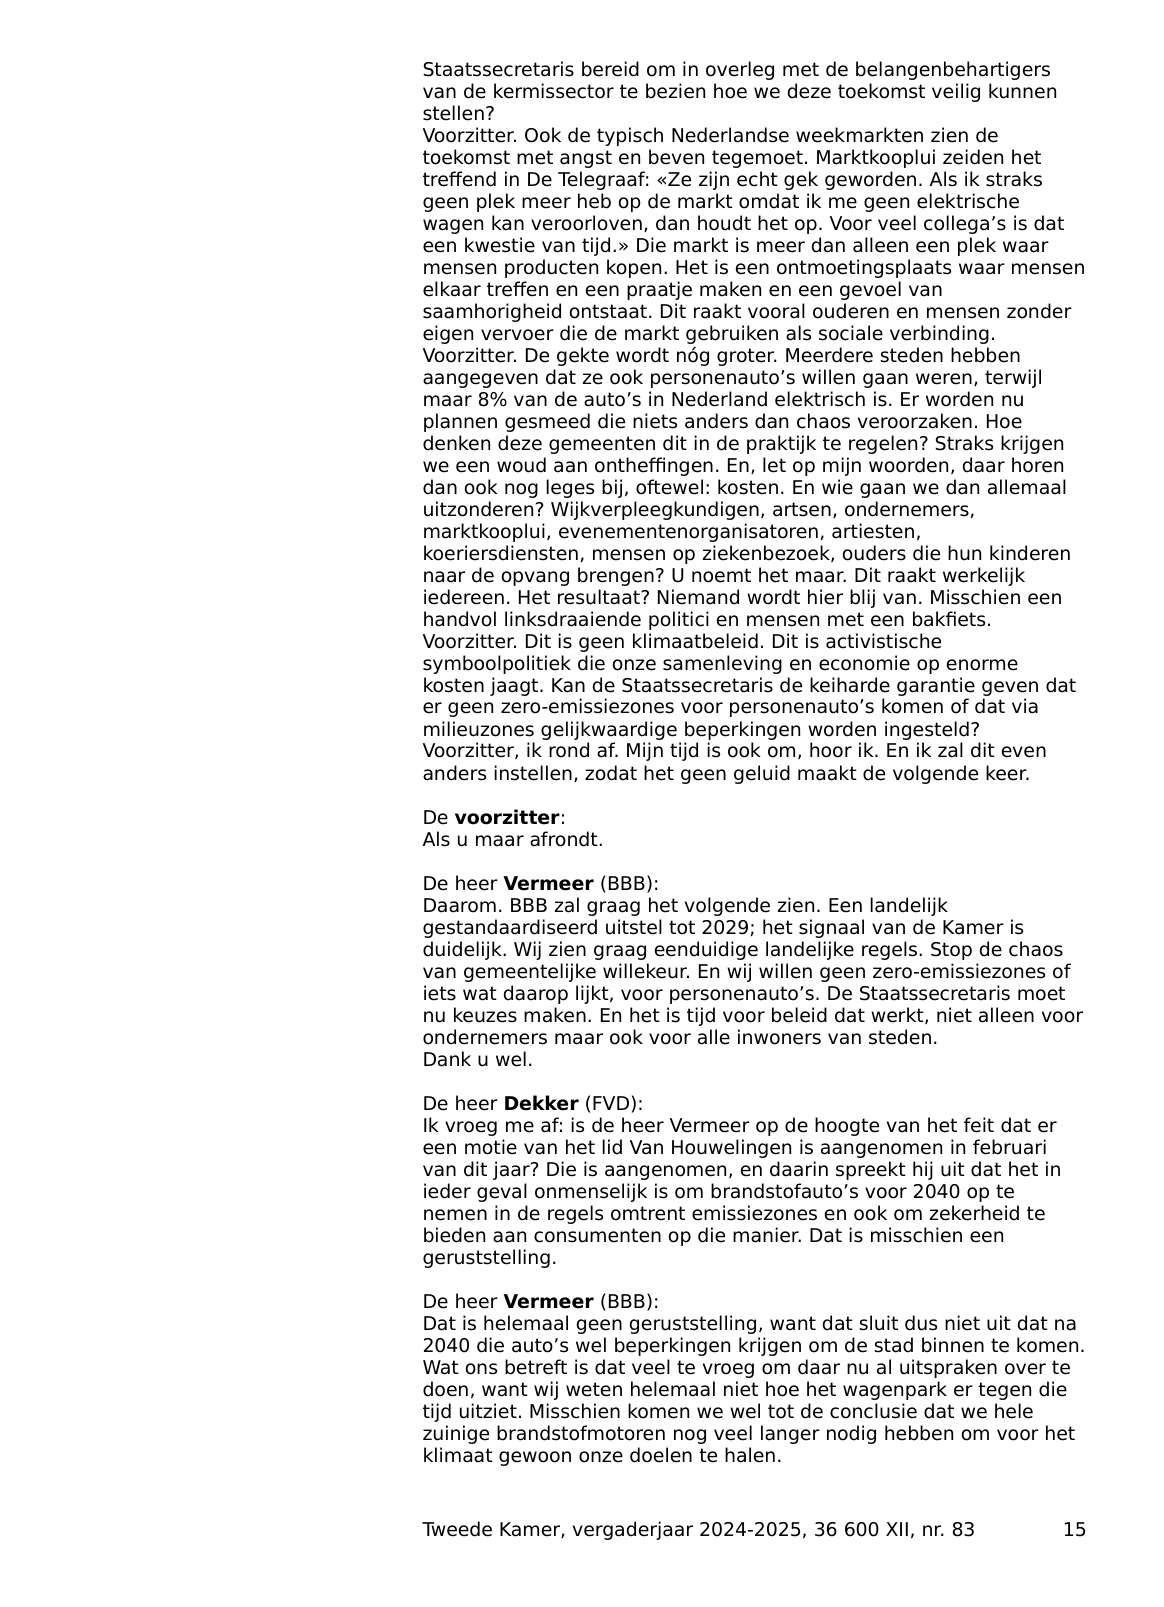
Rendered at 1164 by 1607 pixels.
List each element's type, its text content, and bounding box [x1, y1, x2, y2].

text Voorzitter. Ook de typisch Nederlandse weekmarkten zien de toekomst met angst en beven tegemoet. Marktkooplui zeiden het treffend in De Telegraaf: «Ze zijn echt gek geworden. Als ik straks geen plek meer heb op de markt omdat ik me geen elektrische wagen kan veroorloven, dan houdt het op. Voor veel collega’s is dat een kwestie van tijd.» Die markt is meer dan alleen een plek waar mensen producten kopen. Het is een ontmoetingsplaats waar mensen elkaar treffen en een praatje maken en een gevoel van saamhorigheid ontstaat. Dit raakt vooral ouderen en mensen zonder eigen vervoer die de markt gebruiken als sociale verbinding. [422, 125, 1087, 345]
text Ik vroeg me af: is de heer Vermeer op de hoogte van het feit dat er een motie van het lid Van Houwelingen is aangenomen in februari van dit jaar? Die is aangenomen, en daarin spreekt hij uit dat het in ieder geval onmenselijk is om brandstofauto’s voor 2040 op te nemen in de regels omtrent emissiezones en ook om zekerheid te bieden aan consumenten op die manier. Dat is misschien een geruststelling. [422, 1115, 1087, 1268]
text Daarom. BBB zal graag het volgende zien. Een landelijk gestandaardiseerd uitstel tot 2029; het signaal van de Kamer is duidelijk. Wij zien graag eenduidige landelijke regels. Stop de chaos van gemeentelijke willekeur. En wij willen geen zero-emissiezones of iets wat daarop lijkt, voor personenauto’s. De Staatssecretaris moet nu keuzes maken. En het is tijd voor beleid dat werkt, niet alleen voor ondernemers maar ook voor alle inwoners van steden. [422, 895, 1087, 1048]
text De heer Dekker (FVD): [422, 1093, 1087, 1115]
text Dat is helemaal geen geruststelling, want dat sluit dus niet uit dat na 2040 die auto’s wel beperkingen krijgen om de stad binnen te komen. Wat ons betreft is dat veel te vroeg om daar nu al uitspraken over te doen, want wij weten helemaal niet hoe het wagenpark er tegen die tijd uitziet. Misschien komen we wel tot de conclusie dat we hele zuinige brandstofmotoren nog veel langer nodig hebben om voor het klimaat gewoon onze doelen te halen. [422, 1313, 1087, 1467]
text Als u maar afrondt. [422, 828, 1087, 851]
text Voorzitter. Dit is geen klimaatbeleid. Dit is activistische symboolpolitiek die onze samenleving en economie op enorme kosten jaagt. Kan de Staatssecretaris de keiharde garantie geven dat er geen zero-emissiezones voor personenauto’s komen of dat via milieuzones gelijkwaardige beperkingen worden ingesteld? [422, 631, 1087, 740]
text Dank u wel. [422, 1048, 1087, 1071]
text Staatssecretaris bereid om in overleg met de belangenbehartigers van de kermissector te bezien hoe we deze toekomst veilig kunnen stellen? [422, 59, 1087, 125]
text Voorzitter, ik rond af. Mijn tijd is ook om, hoor ik. En ik zal dit even anders instellen, zodat het geen geluid maakt de volgende keer. [422, 740, 1087, 784]
text De heer Vermeer (BBB): [422, 1291, 1087, 1313]
text Voorzitter. De gekte wordt nóg groter. Meerdere steden hebben aangegeven dat ze ook personenauto’s willen gaan weren, terwijl maar 8% van de auto’s in Nederland elektrisch is. Er worden nu plannen gesmeed die niets anders dan chaos veroorzaken. Hoe denken deze gemeenten dit in de praktijk te regelen? Straks krijgen we een woud aan ontheffingen. En, let op mijn woorden, daar horen dan ook nog leges bij, oftewel: kosten. En wie gaan we dan allemaal uitzonderen? Wijkverpleegkundigen, artsen, ondernemers, marktkooplui, evenementenorganisatoren, artiesten, koeriersdiensten, mensen op ziekenbezoek, ouders die hun kinderen naar de opvang brengen? U noemt het maar. Dit raakt werkelijk iedereen. Het resultaat? Niemand wordt hier blij van. Misschien een handvol linksdraaiende politici en mensen met een bakfiets. [422, 345, 1087, 631]
text De heer Vermeer (BBB): [422, 873, 1087, 895]
text De voorzitter: [422, 807, 1087, 828]
